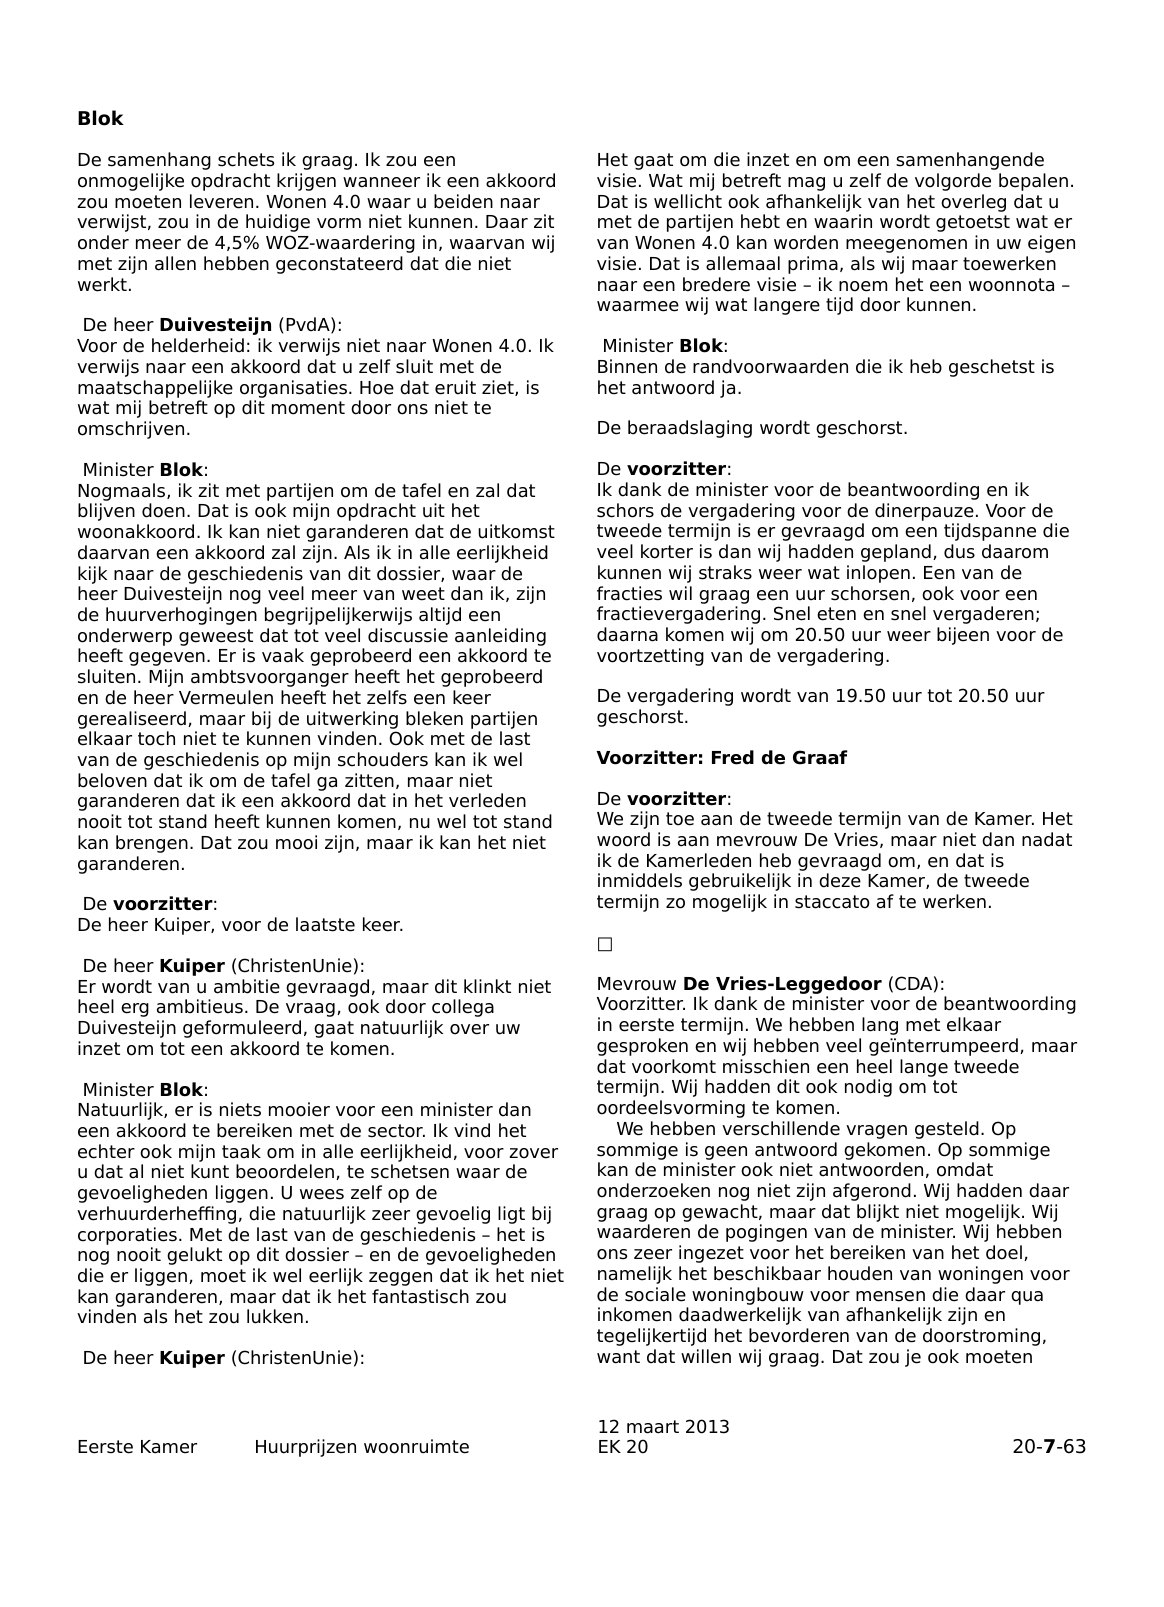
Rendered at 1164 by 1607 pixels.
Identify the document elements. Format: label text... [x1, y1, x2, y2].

text Voorzitter. Ik dank de minister voor de beantwoording in eerste termijn. We hebben lang met elkaar gesproken en wij hebben veel geïnterrumpeerd, maar dat voorkomt misschien een heel lange tweede termijn. Wij hadden dit ook nodig om tot oordeelsvorming te komen. [596, 994, 1087, 1119]
text Minister Blok: [77, 1079, 567, 1100]
text Voor de helderheid: ik verwijs niet naar Wonen 4.0. Ik verwijs naar een akkoord dat u zelf sluit met de maatschappelijke organisaties. Hoe dat eruit ziet, is wat mij betreft op dit moment door ons niet te omschrijven. [77, 336, 567, 440]
text □ [596, 933, 1087, 953]
text Binnen de randvoorwaarden die ik heb geschetst is het antwoord ja. [596, 357, 1087, 398]
text Mevrouw De Vries-Leggedoor (CDA): [596, 973, 1087, 994]
text De voorzitter: [596, 459, 1087, 480]
text We zijn toe aan de tweede termijn van de Kamer. Het woord is aan mevrouw De Vries, maar niet dan nadat ik de Kamerleden heb gevraagd om, en dat is inmiddels gebruikelijk in deze Kamer, de tweede termijn zo mogelijk in staccato af te werken. [596, 809, 1087, 913]
text De heer Duivesteijn (PvdA): [77, 315, 567, 336]
text De heer Kuiper, voor de laatste keer. [77, 915, 567, 936]
text De beraadslaging wordt geschorst. [596, 418, 1087, 439]
text De voorzitter: [596, 788, 1087, 809]
text Nogmaals, ik zit met partijen om de tafel en zal dat blijven doen. Dat is ook mijn opdracht uit het woonakkoord. Ik kan niet garanderen dat de uitkomst daarvan een akkoord zal zijn. Als ik in alle eerlijkheid kijk naar de geschiedenis van dit dossier, waar de heer Duivesteijn nog veel meer van weet dan ik, zijn de huurverhogingen begrijpelijkerwijs altijd een onderwerp geweest dat tot veel discussie aanleiding heeft gegeven. Er is vaak geprobeerd een akkoord te sluiten. Mijn ambtsvoorganger heeft het geprobeerd en de heer Vermeulen heeft het zelfs een keer gerealiseerd, maar bij de uitwerking bleken partijen elkaar toch niet te kunnen vinden. Ook met de last van de geschiedenis op mijn schouders kan ik wel beloven dat ik om de tafel ga zitten, maar niet garanderen dat ik een akkoord dat in het verleden nooit tot stand heeft kunnen komen, nu wel tot stand kan brengen. Dat zou mooi zijn, maar ik kan het niet garanderen. [77, 480, 567, 874]
text Minister Blok: [596, 336, 1087, 357]
text De heer Kuiper (ChristenUnie): [77, 1348, 567, 1369]
text Er wordt van u ambitie gevraagd, maar dit klinkt niet heel erg ambitieus. De vraag, ook door collega Duivesteijn geformuleerd, gaat natuurlijk over uw inzet om tot een akkoord te komen. [77, 976, 567, 1059]
text De heer Kuiper (ChristenUnie): [77, 956, 567, 976]
text We hebben verschillende vragen gesteld. Op sommige is geen antwoord gekomen. Op sommige kan de minister ook niet antwoorden, omdat onderzoeken nog niet zijn afgerond. Wij hadden daar graag op gewacht, maar dat blijkt niet mogelijk. Wij waarderen de pogingen van de minister. Wij hebben ons zeer ingezet voor het bereiken van het doel, namelijk het beschikbaar houden van woningen voor de sociale woningbouw voor mensen die daar qua inkomen daadwerkelijk van afhankelijk zijn en tegelijkertijd het bevorderen van de doorstroming, want dat willen wij graag. Dat zou je ook moeten [596, 1119, 1087, 1367]
text De vergadering wordt van 19.50 uur tot 20.50 uur geschorst. [596, 686, 1087, 728]
text Het gaat om die inzet en om een samenhangende visie. Wat mij betreft mag u zelf de volgorde bepalen. Dat is wellicht ook afhankelijk van het overleg dat u met de partijen hebt en waarin wordt getoetst wat er van Wonen 4.0 kan worden meegenomen in uw eigen visie. Dat is allemaal prima, als wij maar toewerken naar een bredere visie – ik noem het een woonnota – waarmee wij wat langere tijd door kunnen. [596, 150, 1087, 316]
text Minister Blok: [77, 460, 567, 480]
text Ik dank de minister voor de beantwoording en ik schors de vergadering voor de dinerpauze. Voor de tweede termijn is er gevraagd om een tijdspanne die veel korter is dan wij hadden gepland, dus daarom kunnen wij straks weer wat inlopen. Een van de fracties wil graag een uur schorsen, ook voor een fractievergadering. Snel eten en snel vergaderen; daarna komen wij om 20.50 uur weer bijeen voor de voortzetting van de vergadering. [596, 480, 1087, 666]
text De samenhang schets ik graag. Ik zou een onmogelijke opdracht krijgen wanneer ik een akkoord zou moeten leveren. Wonen 4.0 waar u beiden naar verwijst, zou in de huidige vorm niet kunnen. Daar zit onder meer de 4,5% WOZ-waardering in, waarvan wij met zijn allen hebben geconstateerd dat die niet werkt. [77, 150, 567, 295]
text Voorzitter: Fred de Graaf [596, 748, 1087, 768]
text Natuurlijk, er is niets mooier voor een minister dan een akkoord te bereiken met de sector. Ik vind het echter ook mijn taak om in alle eerlijkheid, voor zover u dat al niet kunt beoordelen, te schetsen waar de gevoeligheden liggen. U wees zelf op de verhuurderheffing, die natuurlijk zeer gevoelig ligt bij corporaties. Met de last van de geschiedenis – het is nog nooit gelukt op dit dossier – en de gevoeligheden die er liggen, moet ik wel eerlijk zeggen dat ik het niet kan garanderen, maar dat ik het fantastisch zou vinden als het zou lukken. [77, 1100, 567, 1328]
text De voorzitter: [77, 894, 567, 915]
